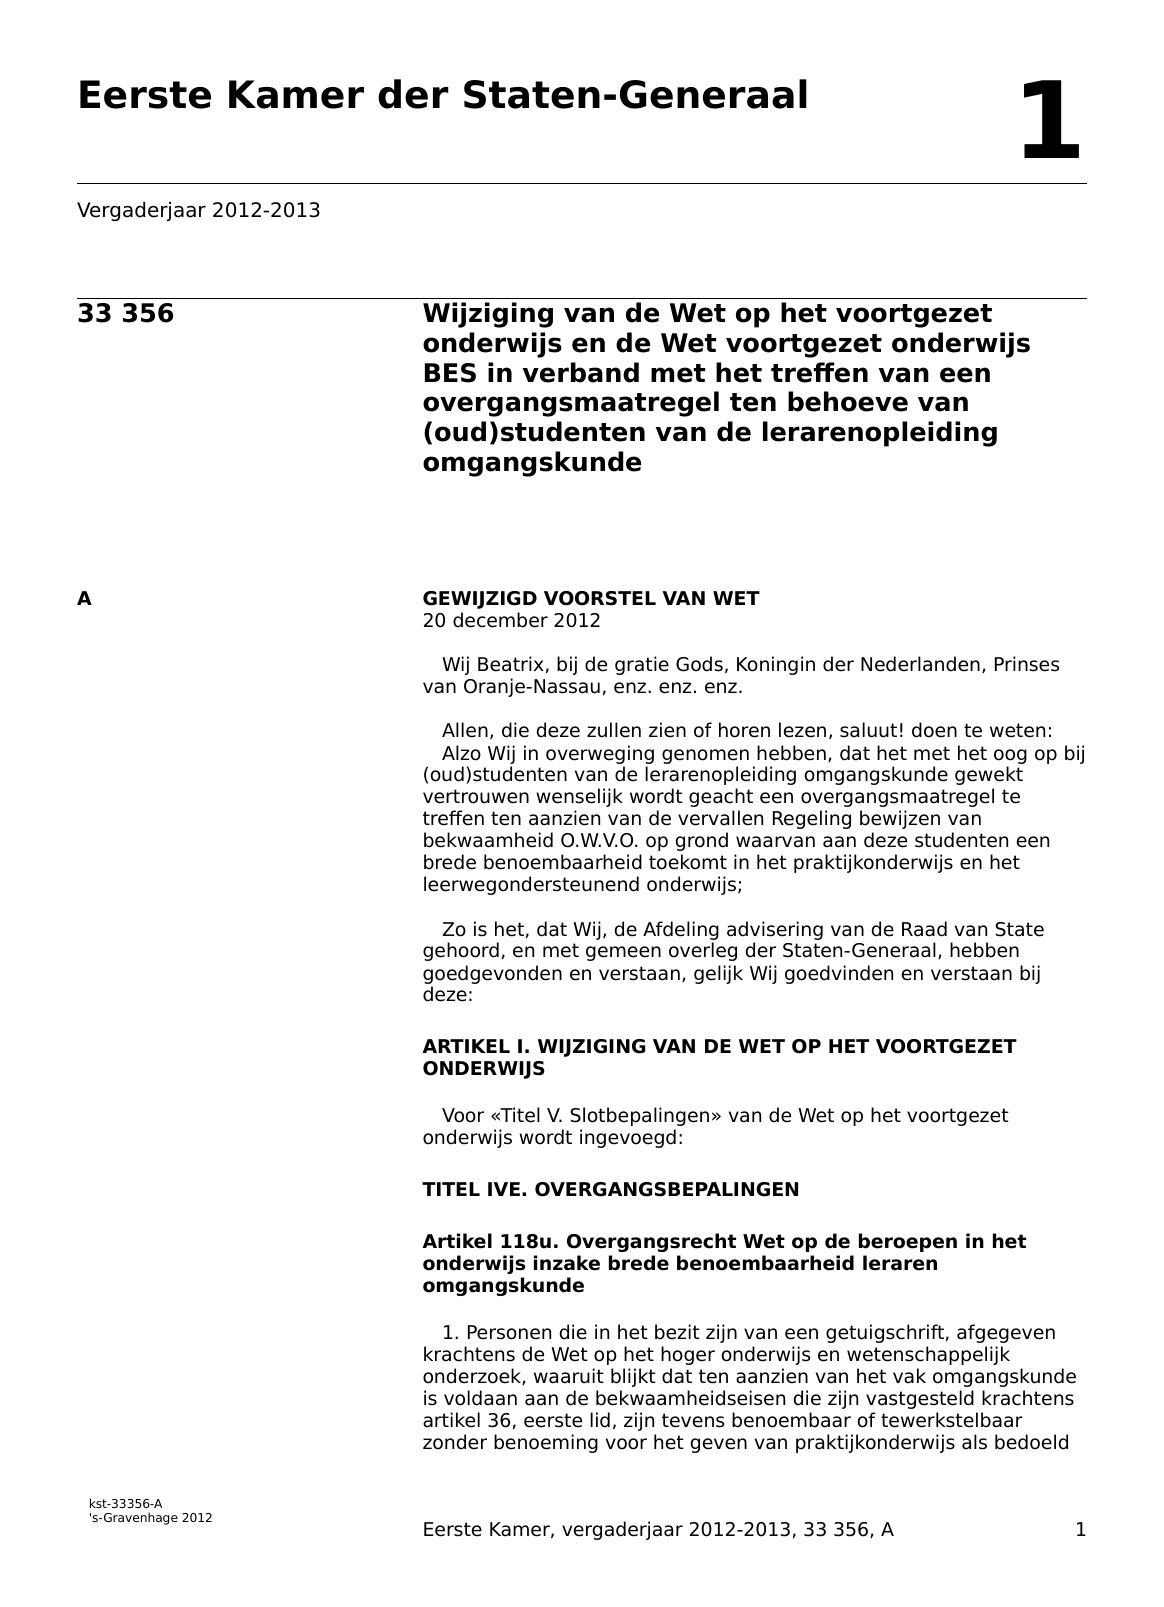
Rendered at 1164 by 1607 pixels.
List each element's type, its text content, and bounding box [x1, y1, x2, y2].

text kst-33356-A [88, 1497, 323, 1511]
text 1. Personen die in het bezit zijn van een getuigschrift, afgegeven krachtens de Wet op het hoger onderwijs en wetenschappelijk onderzoek, waaruit blijkt dat ten aanzien van het vak omgangskunde is voldaan aan de bekwaamheidseisen die zijn vastgesteld krachtens artikel 36, eerste lid, zijn tevens benoembaar of tewerkstelbaar zonder benoeming voor het geven van praktijkonderwijs als bedoeld [422, 1322, 1087, 1454]
subtitle A GEWIJZIGD VOORSTEL VAN WET [77, 588, 1087, 610]
subtitle TITEL IVE. OVERGANGSBEPALINGEN [422, 1179, 1087, 1201]
text 20 december 2012 [422, 610, 1087, 632]
text Allen, die deze zullen zien of horen lezen, saluut! doen te weten: [422, 720, 1087, 742]
subtitle ARTIKEL I. WIJZIGING VAN DE WET OP HET VOORTGEZET ONDERWIJS [422, 1036, 1087, 1080]
text Alzo Wij in overweging genomen hebben, dat het met het oog op bij (oud)studenten van de lerarenopleiding omgangskunde gewekt vertrouwen wenselijk wordt geacht een overgangsmaatregel te treffen ten aanzien van de vervallen Regeling bewijzen van bekwaamheid O.W.V.O. op grond waarvan aan deze studenten een brede benoembaarheid toekomt in het praktijkonderwijs en het leerwegondersteunend onderwijs; [422, 742, 1087, 896]
text Wij Beatrix, bij de gratie Gods, Koningin der Nederlanden, Prinses van Oranje-Nassau, enz. enz. enz. [422, 654, 1087, 698]
text Zo is het, dat Wij, de Afdeling advisering van de Raad van State gehoord, en met gemeen overleg der Staten-Generaal, hebben goedgevonden en verstaan, gelijk Wij goedvinden en verstaan bij deze: [422, 918, 1087, 1006]
subtitle 33 356 Wijziging van de Wet op het voortgezet onderwijs en de Wet voortgezet onderwijs BES in verband met het treffen van een overgangsmaatregel ten behoeve van (oud)studenten van de lerarenopleiding omgangskunde [77, 299, 1087, 477]
subtitle Artikel 118u. Overgangsrecht Wet op de beroepen in het onderwijs inzake brede benoembaarheid leraren omgangskunde [422, 1231, 1087, 1297]
table_header Eerste Kamer der Staten-Generaal [77, 59, 886, 183]
text Voor «Titel V. Slotbepalingen» van de Wet op het voortgezet onderwijs wordt ingevoegd: [422, 1105, 1087, 1149]
table_header 1 [886, 59, 1087, 183]
text 's-Gravenhage 2012 [88, 1511, 323, 1525]
table_cell Vergaderjaar 2012-2013 [77, 184, 1087, 298]
